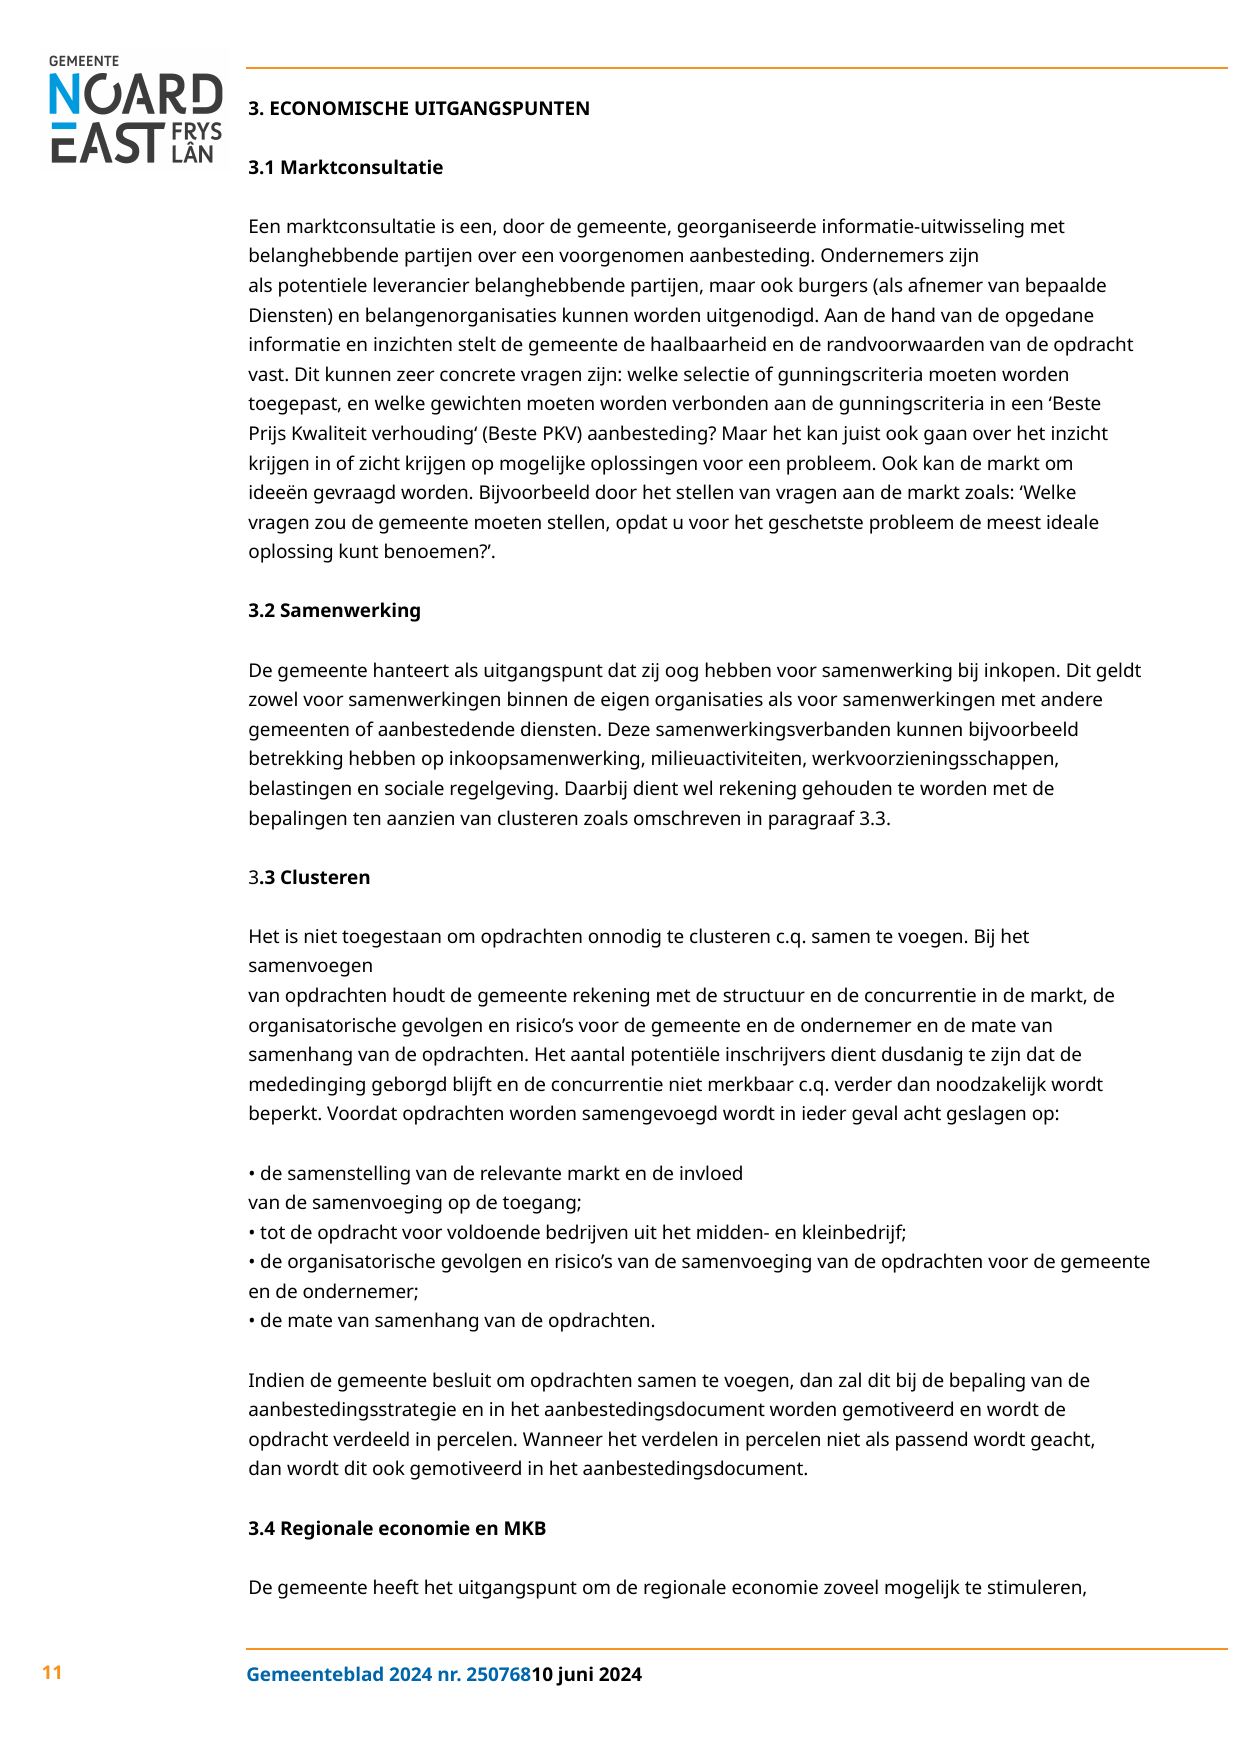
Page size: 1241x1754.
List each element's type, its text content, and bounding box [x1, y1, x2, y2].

text Diensten) en belangenorganisaties kunnen worden uitgenodigd. Aan de hand van de opgedane [248, 302, 1152, 328]
text • tot de opdracht voor voldoende bedrijven uit het midden- en kleinbedrijf; [248, 1219, 1152, 1245]
text oplossing kunt benoemen?’. [248, 538, 1152, 564]
text 3. ECONOMISCHE UITGANGSPUNTEN [248, 95, 1152, 121]
text en de ondernemer; [248, 1278, 1152, 1304]
text toegepast, en welke gewichten moeten worden verbonden aan de gunningscriteria in een ‘Beste [248, 391, 1152, 416]
picture [41, 47, 231, 172]
text 3.4 Regionale economie en MKB [248, 1515, 1152, 1541]
text 3.1 Marktconsultatie [248, 154, 1152, 180]
text opdracht verdeeld in percelen. Wanneer het verdelen in percelen niet als passend wordt geacht, [248, 1426, 1152, 1452]
text Prijs Kwaliteit verhouding‘ (Beste PKV) aanbesteding? Maar het kan juist ook gaan over het inzicht [248, 420, 1152, 446]
text • de organisatorische gevolgen en risico’s van de samenvoeging van de opdrachten voor de gemeente [248, 1248, 1152, 1274]
text krijgen in of zicht krijgen op mogelijke oplossingen voor een probleem. Ook kan de markt om [248, 450, 1152, 476]
text van de samenvoeging op de toegang; [248, 1189, 1152, 1215]
text informatie en inzichten stelt de gemeente de haalbaarheid en de randvoorwaarden van de opdracht [248, 331, 1152, 357]
text gemeenten of aanbestedende diensten. Deze samenwerkingsverbanden kunnen bijvoorbeeld [248, 716, 1152, 742]
text van opdrachten houdt de gemeente rekening met de structuur en de concurrentie in de markt, de [248, 982, 1152, 1008]
text De gemeente heeft het uitgangspunt om de regionale economie zoveel mogelijk te stimuleren, [248, 1574, 1152, 1600]
text dan wordt dit ook gemotiveerd in het aanbestedingsdocument. [248, 1456, 1152, 1481]
text mededinging geborgd blijft en de concurrentie niet merkbaar c.q. verder dan noodzakelijk wordt [248, 1071, 1152, 1097]
text vragen zou de gemeente moeten stellen, opdat u voor het geschetste probleem de meest ideale [248, 509, 1152, 535]
text 3.2 Samenwerking [248, 598, 1152, 623]
text organisatorische gevolgen en risico’s voor de gemeente en de ondernemer en de mate van [248, 1012, 1152, 1038]
text 3.3 Clusteren [248, 864, 1152, 890]
text als potentiele leverancier belanghebbende partijen, maar ook burgers (als afnemer van bepaalde [248, 272, 1152, 298]
text • de mate van samenhang van de opdrachten. [248, 1308, 1152, 1333]
text zowel voor samenwerkingen binnen de eigen organisaties als voor samenwerkingen met andere [248, 686, 1152, 712]
text belanghebbende partijen over een voorgenomen aanbesteding. Ondernemers zijn [248, 243, 1152, 268]
text bepalingen ten aanzien van clusteren zoals omschreven in paragraaf 3.3. [248, 805, 1152, 831]
text Indien de gemeente besluit om opdrachten samen te voegen, dan zal dit bij de bepaling van de [248, 1367, 1152, 1393]
text De gemeente hanteert als uitgangspunt dat zij oog hebben voor samenwerking bij inkopen. Dit geldt [248, 657, 1152, 683]
text • de samenstelling van de relevante markt en de invloed [248, 1160, 1152, 1186]
text samenhang van de opdrachten. Het aantal potentiële inschrijvers dient dusdanig te zijn dat de [248, 1041, 1152, 1067]
text beperkt. Voordat opdrachten worden samengevoegd wordt in ieder geval acht geslagen op: [248, 1101, 1152, 1126]
text aanbestedingsstrategie en in het aanbestedingsdocument worden gemotiveerd en wordt de [248, 1396, 1152, 1422]
text ideeën gevraagd worden. Bijvoorbeeld door het stellen van vragen aan de markt zoals: ‘Welke [248, 479, 1152, 505]
text Het is niet toegestaan om opdrachten onnodig te clusteren c.q. samen te voegen. Bij het samenvoegen [248, 923, 1152, 978]
text betrekking hebben op inkoopsamenwerking, milieuactiviteiten, werkvoorzieningsschappen, [248, 746, 1152, 771]
text vast. Dit kunnen zeer concrete vragen zijn: welke selectie of gunningscriteria moeten worden [248, 361, 1152, 387]
text Een marktconsultatie is een, door de gemeente, georganiseerde informatie-uitwisseling met [248, 213, 1152, 239]
text belastingen en sociale regelgeving. Daarbij dient wel rekening gehouden te worden met de [248, 775, 1152, 801]
